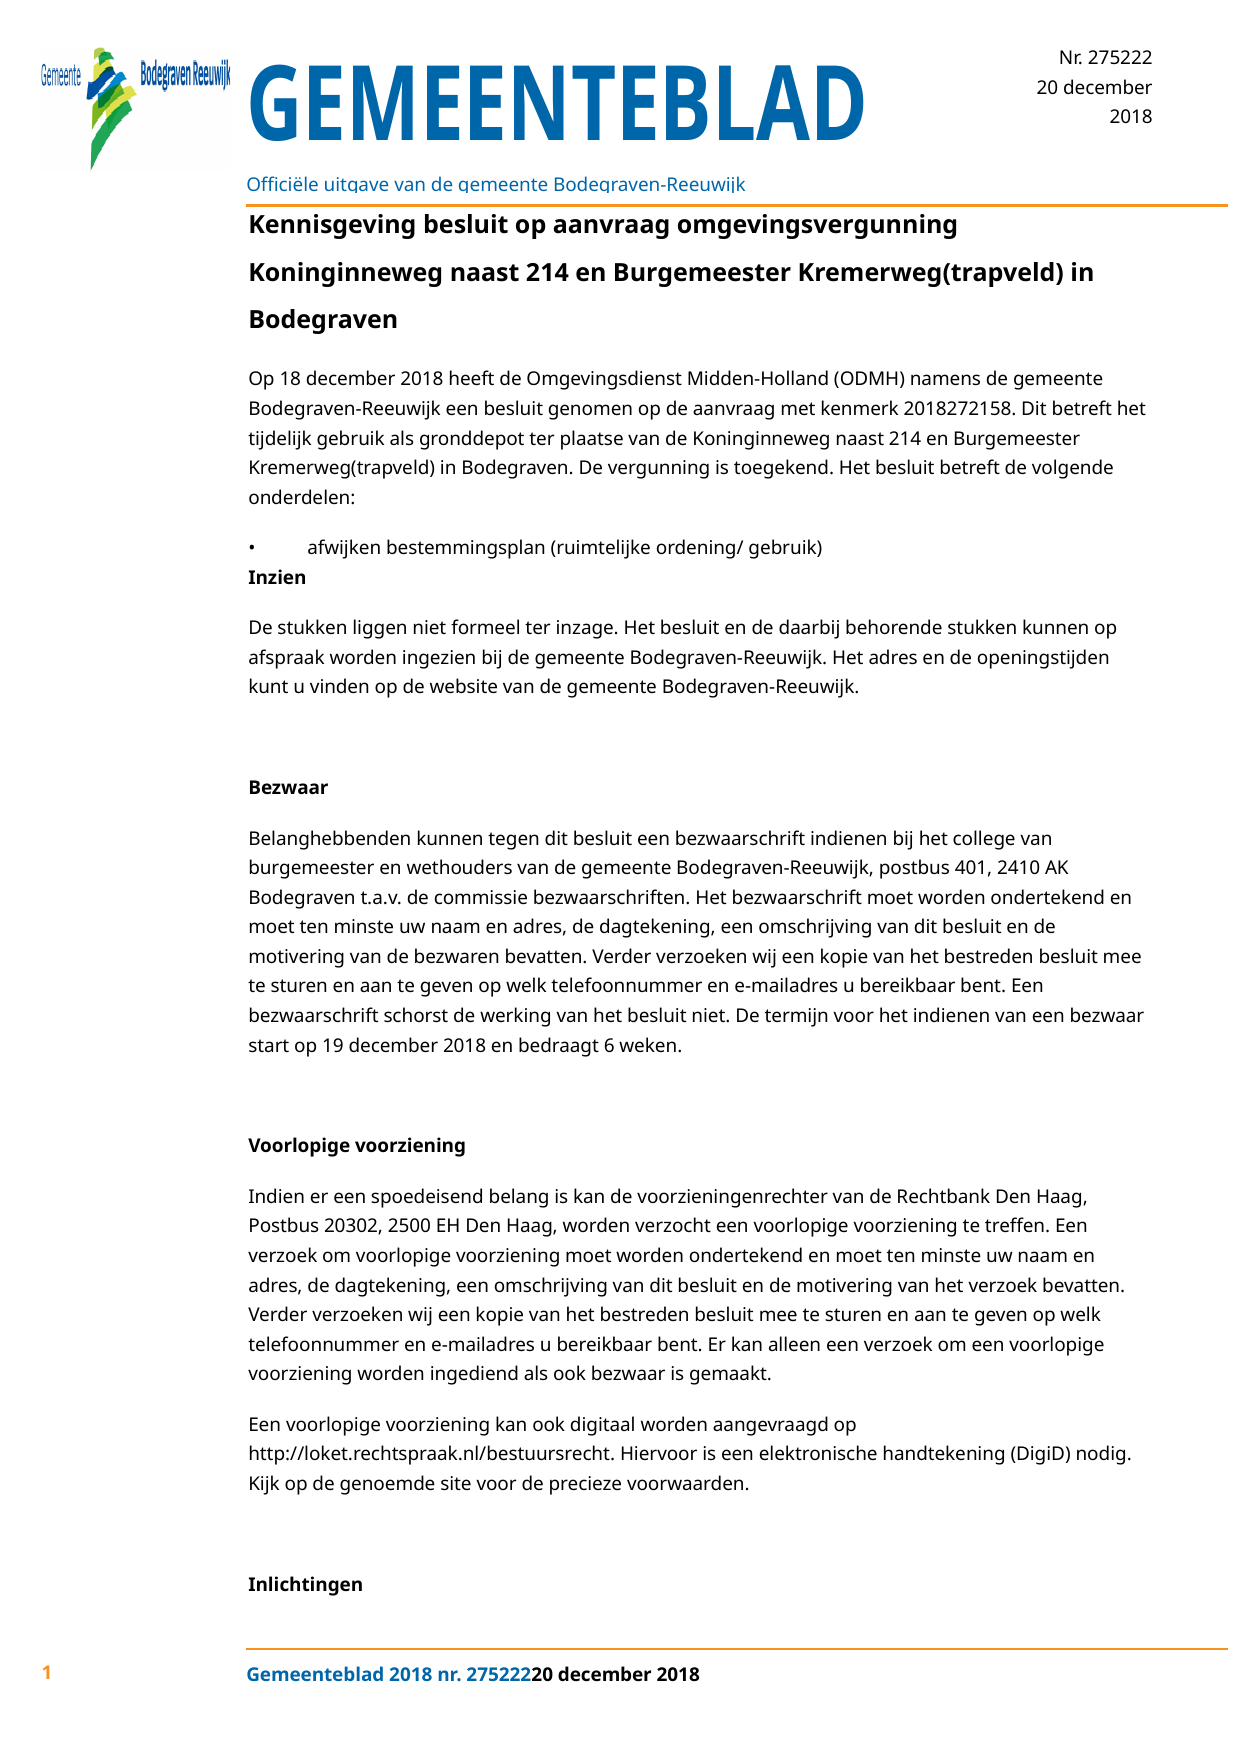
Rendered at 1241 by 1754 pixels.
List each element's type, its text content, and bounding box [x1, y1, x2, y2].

picture [41, 47, 231, 172]
text Voorlopige voorziening [248, 1133, 1152, 1158]
list afwijken bestemmingsplan (ruimtelijke ordening/ gebruik) [248, 534, 1152, 560]
text Inzien [248, 564, 1152, 589]
text Een voorlopige voorziening kan ook digitaal worden aangevraagd op http://loket.rechtspraak.nl/bestuursrecht. Hiervoor is een elektronische handtekening (DigiD) nodig. Kijk op de genoemde site voor de precieze voorwaarden. [248, 1411, 1152, 1496]
text Indien er een spoedeisend belang is kan de voorzieningenrechter van de Rechtbank Den Haag, Postbus 20302, 2500 EH Den Haag, worden verzocht een voorlopige voorziening te treffen. Een verzoek om voorlopige voorziening moet worden ondertekend en moet ten minste uw naam en adres, de dagtekening, een omschrijving van dit besluit en de motivering van het verzoek bevatten. Verder verzoeken wij een kopie van het bestreden besluit mee te sturen en aan te geven op welk telefoonnummer en e-mailadres u bereikbaar bent. Er kan alleen een verzoek om een voorlopige voorziening worden ingediend als ook bezwaar is gemaakt. [248, 1183, 1152, 1386]
text Bezwaar [248, 774, 1152, 800]
text De stukken liggen niet formeel ter inzage. Het besluit en de daarbij behorende stukken kunnen op afspraak worden ingezien bij de gemeente Bodegraven-Reeuwijk. Het adres en de openingstijden kunt u vinden op de website van de gemeente Bodegraven-Reeuwijk. [248, 614, 1152, 699]
text Kennisgeving besluit op aanvraag omgevingsvergunning Koninginneweg naast 214 en Burgemeester Kremerweg(trapveld) in Bodegraven [248, 207, 1152, 336]
text Belanghebbenden kunnen tegen dit besluit een bezwaarschrift indienen bij het college van burgemeester en wethouders van de gemeente Bodegraven-Reeuwijk, postbus 401, 2410 AK Bodegraven t.a.v. de commissie bezwaarschriften. Het bezwaarschrift moet worden ondertekend en moet ten minste uw naam en adres, de dagtekening, een omschrijving van dit besluit en de motivering van de bezwaren bevatten. Verder verzoeken wij een kopie van het bestreden besluit mee te sturen en aan te geven op welk telefoonnummer en e-mailadres u bereikbaar bent. Een bezwaarschrift schorst de werking van het besluit niet. De termijn voor het indienen van een bezwaar start op 19 december 2018 en bedraagt 6 weken. [248, 825, 1152, 1057]
text Inlichtingen [248, 1571, 1152, 1597]
text Op 18 december 2018 heeft de Omgevingsdienst Midden-Holland (ODMH) namens de gemeente Bodegraven-Reeuwijk een besluit genomen op de aanvraag met kenmerk 2018272158. Dit betreft het tijdelijk gebruik als gronddepot ter plaatse van de Koninginneweg naast 214 en Burgemeester Kremerweg(trapveld) in Bodegraven. De vergunning is toegekend. Het besluit betreft de volgende onderdelen: [248, 366, 1152, 509]
